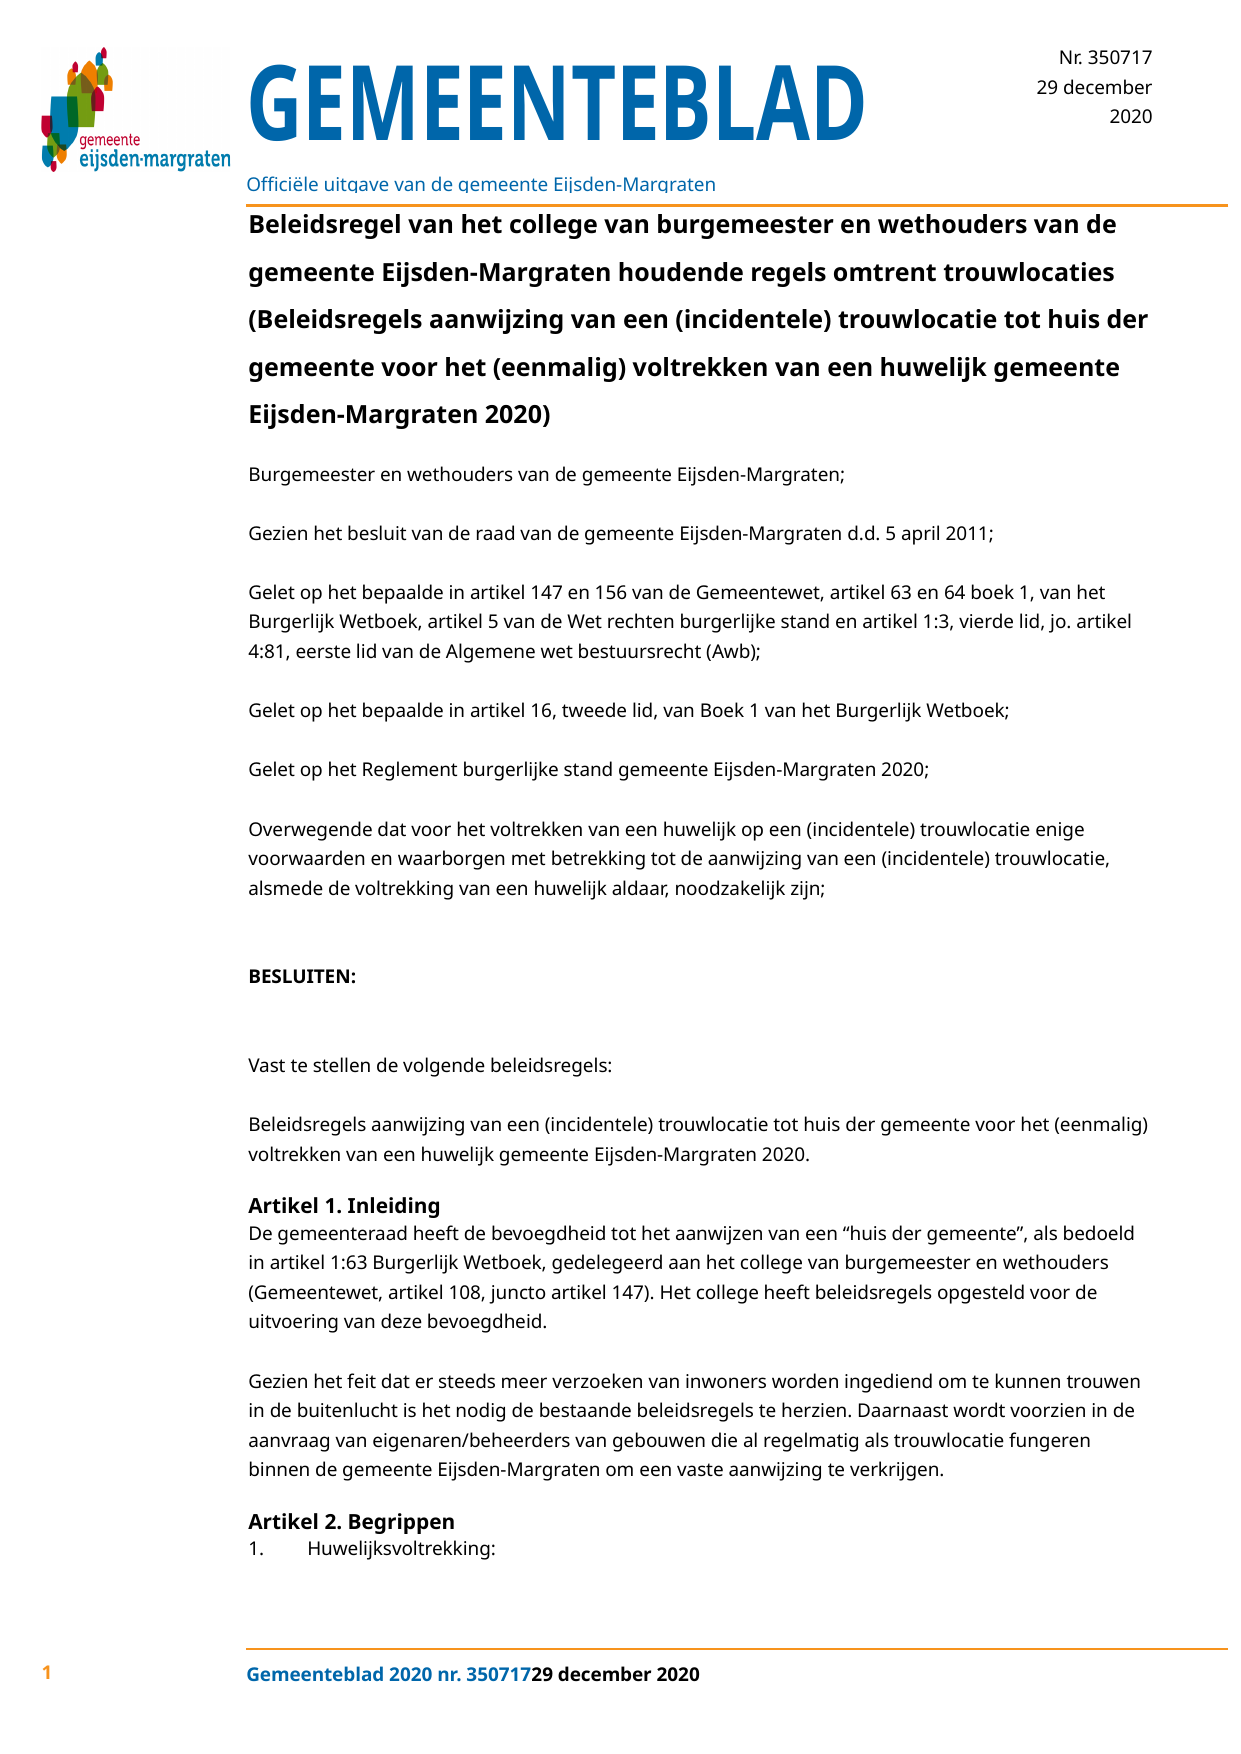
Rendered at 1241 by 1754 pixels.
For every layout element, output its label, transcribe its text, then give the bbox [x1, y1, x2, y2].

text Artikel 2. Begrippen [248, 1507, 1152, 1536]
text Burgemeester en wethouders van de gemeente Eijsden-Margraten; [248, 461, 1152, 486]
text Gelet op het bepaalde in artikel 16, tweede lid, van Boek 1 van het Burgerlijk Wetboek; [248, 697, 1152, 723]
text Overwegende dat voor het voltrekken van een huwelijk op een (incidentele) trouwlocatie enige voorwaarden en waarborgen met betrekking tot de aanwijzing van een (incidentele) trouwlocatie, alsmede de voltrekking van een huwelijk aldaar, noodzakelijk zijn; [248, 816, 1152, 901]
text BESLUITEN: [248, 964, 1152, 989]
text Gelet op het Reglement burgerlijke stand gemeente Eijsden-Margraten 2020; [248, 757, 1152, 782]
text Artikel 1. Inleiding [248, 1192, 1152, 1220]
text Gezien het besluit van de raad van de gemeente Eijsden-Margraten d.d. 5 april 2011; [248, 520, 1152, 546]
picture [41, 47, 231, 172]
text Beleidsregels aanwijzing van een (incidentele) trouwlocatie tot huis der gemeente voor het (eenmalig) voltrekken van een huwelijk gemeente Eijsden-Margraten 2020. [248, 1112, 1152, 1167]
text Gezien het feit dat er steeds meer verzoeken van inwoners worden ingediend om te kunnen trouwen in de buitenlucht is het nodig de bestaande beleidsregels te herzien. Daarnaast wordt voorzien in de aanvraag van eigenaren/beheerders van gebouwen die al regelmatig als trouwlocatie fungeren binnen de gemeente Eijsden-Margraten om een vaste aanwijzing te verkrijgen. [248, 1368, 1152, 1482]
text Gelet op het bepaalde in artikel 147 en 156 van de Gemeentewet, artikel 63 en 64 boek 1, van het Burgerlijk Wetboek, artikel 5 van de Wet rechten burgerlijke stand en artikel 1:3, vierde lid, jo. artikel 4:81, eerste lid van de Algemene wet bestuursrecht (Awb); [248, 579, 1152, 664]
list Huwelijksvoltrekking: [248, 1536, 1152, 1561]
text Beleidsregel van het college van burgemeester en wethouders van de gemeente Eijsden-Margraten houdende regels omtrent trouwlocaties (Beleidsregels aanwijzing van een (incidentele) trouwlocatie tot huis der gemeente voor het (eenmalig) voltrekken van een huwelijk gemeente Eijsden-Margraten 2020) [248, 207, 1152, 431]
text Vast te stellen de volgende beleidsregels: [248, 1052, 1152, 1078]
text De gemeenteraad heeft de bevoegdheid tot het aanwijzen van een “huis der gemeente”, als bedoeld in artikel 1:63 Burgerlijk Wetboek, gedelegeerd aan het college van burgemeester en wethouders (Gemeentewet, artikel 108, juncto artikel 147). Het college heeft beleidsregels opgesteld voor de uitvoering van deze bevoegdheid. [248, 1220, 1152, 1334]
